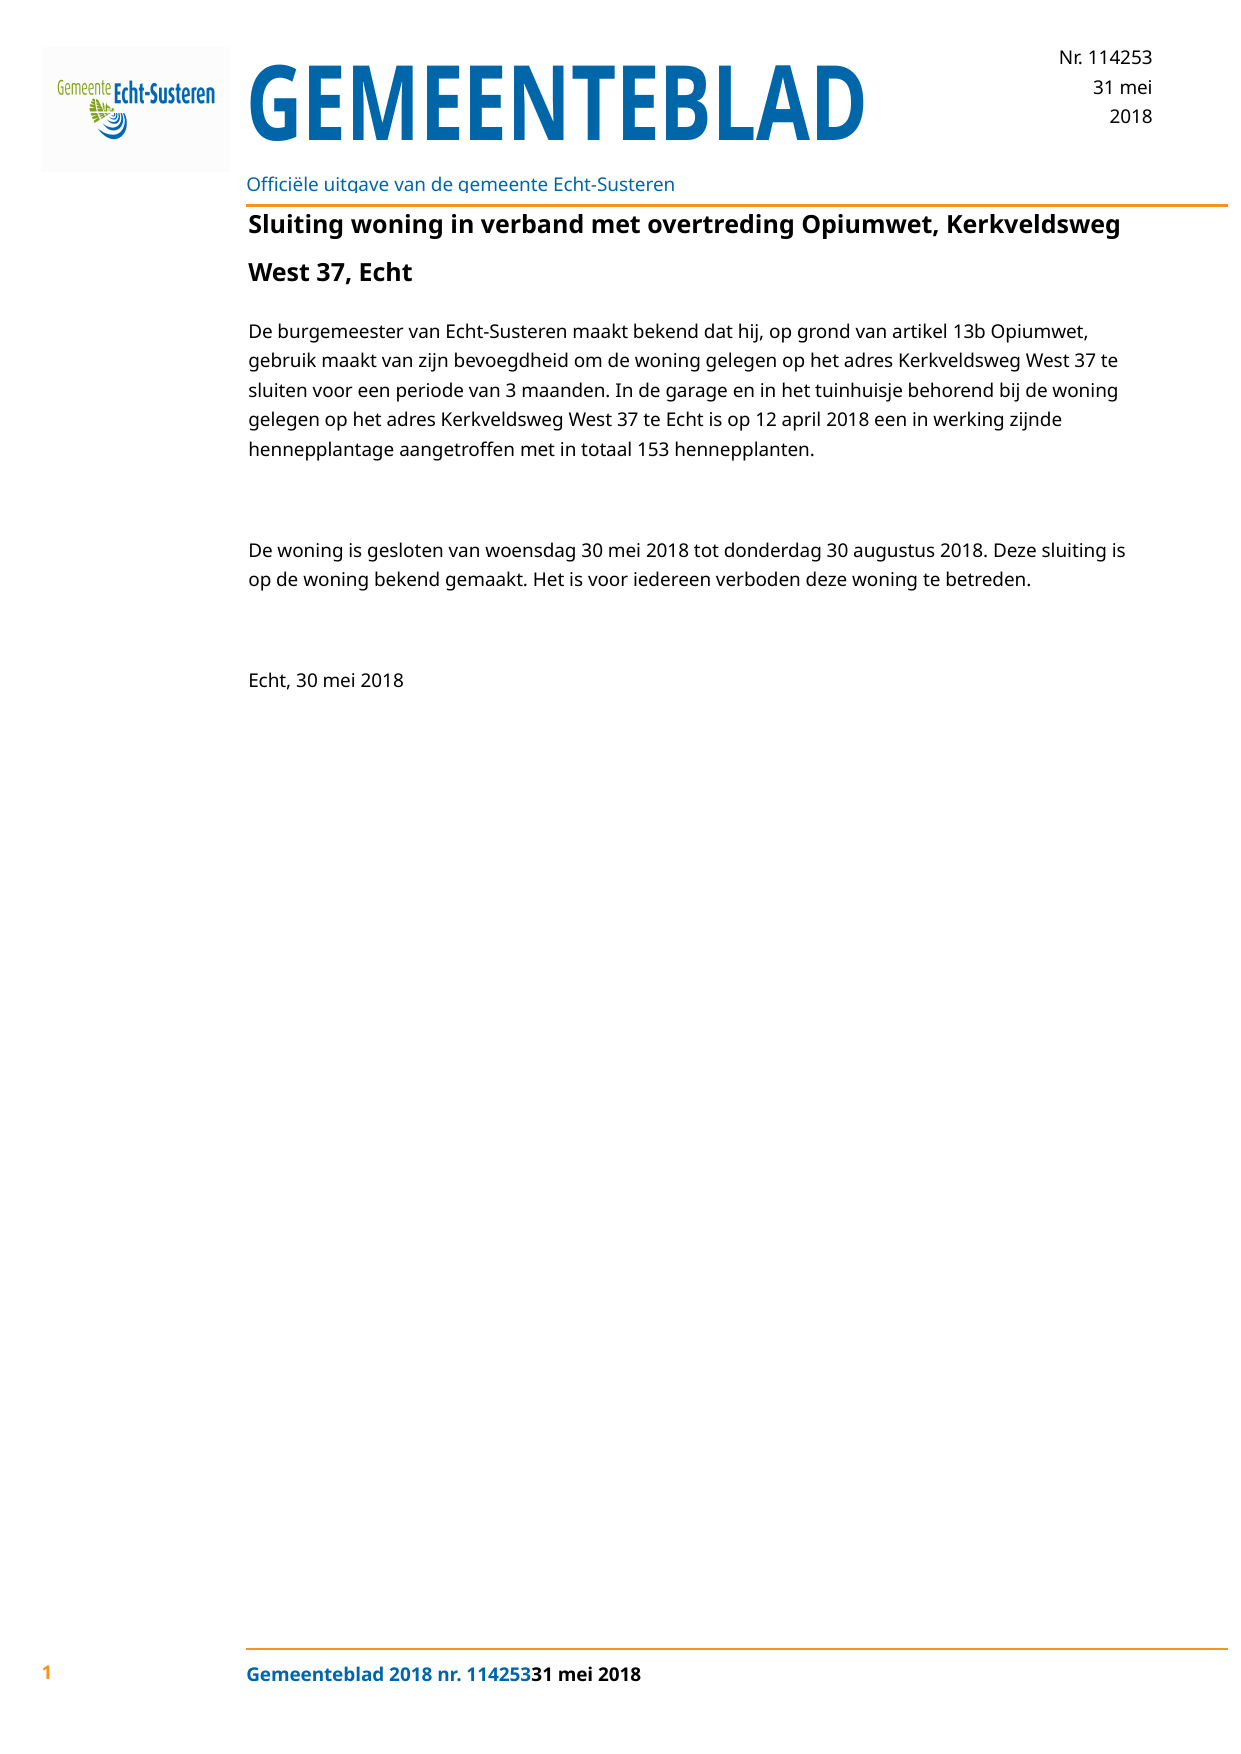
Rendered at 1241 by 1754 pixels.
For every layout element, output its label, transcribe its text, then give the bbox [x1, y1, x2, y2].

text Sluiting woning in verband met overtreding Opiumwet, Kerkveldsweg West 37, Echt [248, 207, 1152, 288]
text Echt, 30 mei 2018 [248, 667, 1152, 693]
text De burgemeester van Echt-Susteren maakt bekend dat hij, op grond van artikel 13b Opiumwet, gebruik maakt van zijn bevoegdheid om de woning gelegen op het adres Kerkveldsweg West 37 te sluiten voor een periode van 3 maanden. In de garage en in het tuinhuisje behorend bij de woning gelegen op het adres Kerkveldsweg West 37 te Echt is op 12 april 2018 een in werking zijnde hennepplantage aangetroffen met in totaal 153 hennepplanten. [248, 318, 1152, 462]
text De woning is gesloten van woensdag 30 mei 2018 tot donderdag 30 augustus 2018. Deze sluiting is op de woning bekend gemaakt. Het is voor iedereen verboden deze woning te betreden. [248, 537, 1152, 592]
picture [41, 47, 231, 172]
